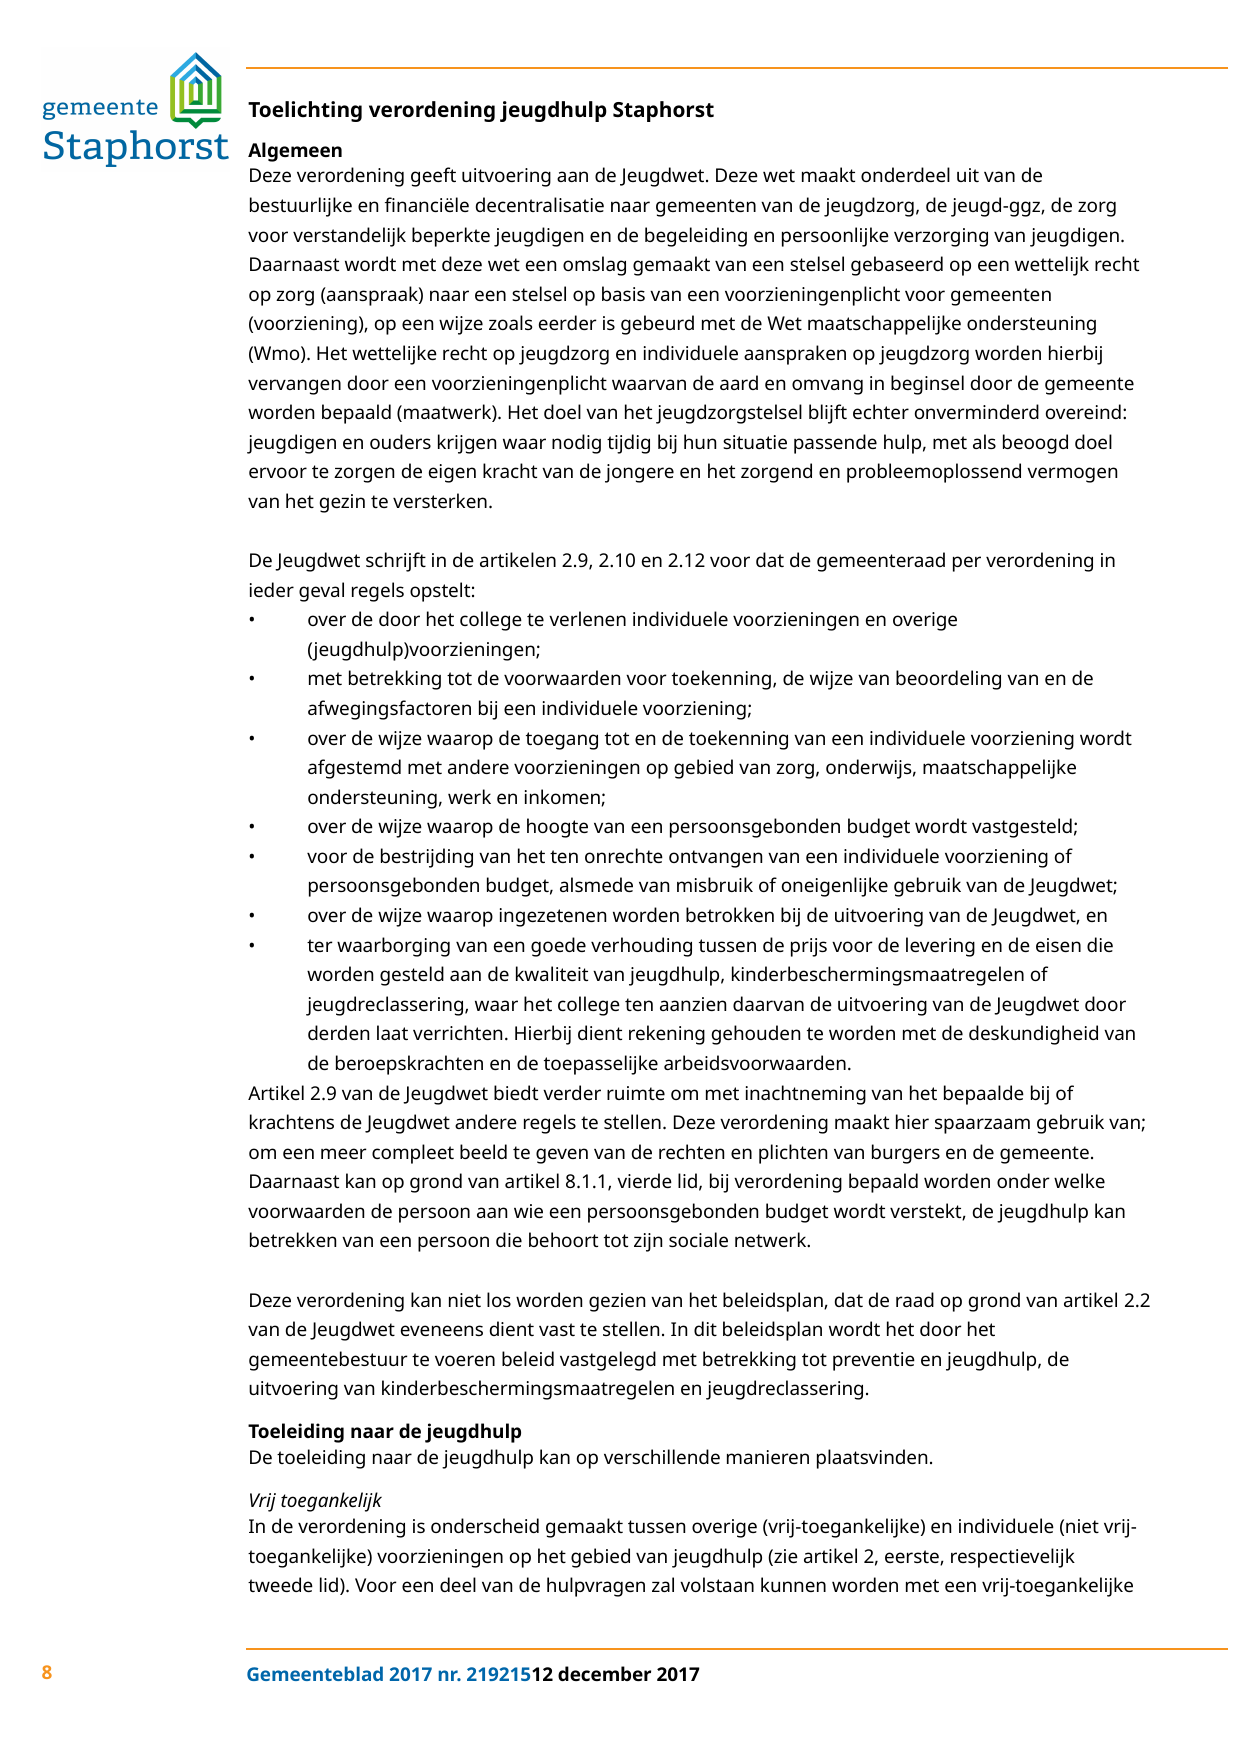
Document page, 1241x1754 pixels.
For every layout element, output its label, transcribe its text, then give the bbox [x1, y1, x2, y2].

list over de wijze waarop de hoogte van een persoonsgebonden budget wordt vastgesteld; [248, 813, 1152, 839]
picture [41, 47, 231, 172]
text Deze verordening kan niet los worden gezien van het beleidsplan, dat de raad op grond van artikel 2.2 van de Jeugdwet eveneens dient vast te stellen. In dit beleidsplan wordt het door het gemeentebestuur te voeren beleid vastgelegd met betrekking tot preventie en jeugdhulp, de uitvoering van kinderbeschermingsmaatregelen en jeugdreclassering. [248, 1287, 1152, 1401]
list voor de bestrijding van het ten onrechte ontvangen van een individuele voorziening of persoonsgebonden budget, alsmede van misbruik of oneigenlijke gebruik van de Jeugdwet; [248, 843, 1152, 898]
text Artikel 2.9 van de Jeugdwet biedt verder ruimte om met inachtneming van het bepaalde bij of krachtens de Jeugdwet andere regels te stellen. Deze verordening maakt hier spaarzaam gebruik van; om een meer compleet beeld te geven van de rechten en plichten van burgers en de gemeente. Daarnaast kan op grond van artikel 8.1.1, vierde lid, bij verordening bepaald worden onder welke voorwaarden de persoon aan wie een persoonsgebonden budget wordt verstekt, de jeugdhulp kan betrekken van een persoon die behoort tot zijn sociale netwerk. [248, 1080, 1152, 1253]
list over de wijze waarop ingezetenen worden betrokken bij de uitvoering van de Jeugdwet, en [248, 902, 1152, 928]
list ter waarborging van een goede verhouding tussen de prijs voor de levering en de eisen die worden gesteld aan de kwaliteit van jeugdhulp, kinderbeschermingsmaatregelen of jeugdreclassering, waar het college ten aanzien daarvan de uitvoering van de Jeugdwet door derden laat verrichten. Hierbij dient rekening gehouden te worden met de deskundigheid van de beroepskrachten en de toepasselijke arbeidsvoorwaarden. [248, 932, 1152, 1076]
text Algemeen [248, 137, 1152, 163]
list met betrekking tot de voorwaarden voor toekenning, de wijze van beoordeling van en de afwegingsfactoren bij een individuele voorziening; [248, 666, 1152, 721]
text Toeleiding naar de jeugdhulp [248, 1419, 1152, 1444]
text De Jeugdwet schrijft in de artikelen 2.9, 2.10 en 2.12 voor dat de gemeenteraad per verordening in ieder geval regels opstelt: [248, 547, 1152, 602]
text Toelichting verordening jeugdhulp Staphorst [248, 95, 1152, 123]
text Deze verordening geeft uitvoering aan de Jeugdwet. Deze wet maakt onderdeel uit van de bestuurlijke en financiële decentralisatie naar gemeenten van de jeugdzorg, de jeugd-ggz, de zorg voor verstandelijk beperkte jeugdigen en de begeleiding en persoonlijke verzorging van jeugdigen. Daarnaast wordt met deze wet een omslag gemaakt van een stelsel gebaseerd op een wettelijk recht op zorg (aanspraak) naar een stelsel op basis van een voorzieningenplicht voor gemeenten (voorziening), op een wijze zoals eerder is gebeurd met de Wet maatschappelijke ondersteuning (Wmo). Het wettelijke recht op jeugdzorg en individuele aanspraken op jeugdzorg worden hierbij vervangen door een voorzieningenplicht waarvan de aard en omvang in beginsel door de gemeente worden bepaald (maatwerk). Het doel van het jeugdzorgstelsel blijft echter onverminderd overeind: jeugdigen en ouders krijgen waar nodig tijdig bij hun situatie passende hulp, met als beoogd doel ervoor te zorgen de eigen kracht van de jongere en het zorgend en probleemoplossend vermogen van het gezin te versterken. [248, 163, 1152, 514]
text Vrij toegankelijk [248, 1487, 1152, 1513]
text De toeleiding naar de jeugdhulp kan op verschillende manieren plaatsvinden. [248, 1444, 1152, 1470]
text In de verordening is onderscheid gemaakt tussen overige (vrij-toegankelijke) en individuele (niet vrij-toegankelijke) voorzieningen op het gebied van jeugdhulp (zie artikel 2, eerste, respectievelijk tweede lid). Voor een deel van de hulpvragen zal volstaan kunnen worden met een vrij-toegankelijke [248, 1513, 1152, 1598]
list over de wijze waarop de toegang tot en de toekenning van een individuele voorziening wordt afgestemd met andere voorzieningen op gebied van zorg, onderwijs, maatschappelijke ondersteuning, werk en inkomen; [248, 725, 1152, 809]
list over de door het college te verlenen individuele voorzieningen en overige (jeugdhulp)voorzieningen; [248, 606, 1152, 662]
